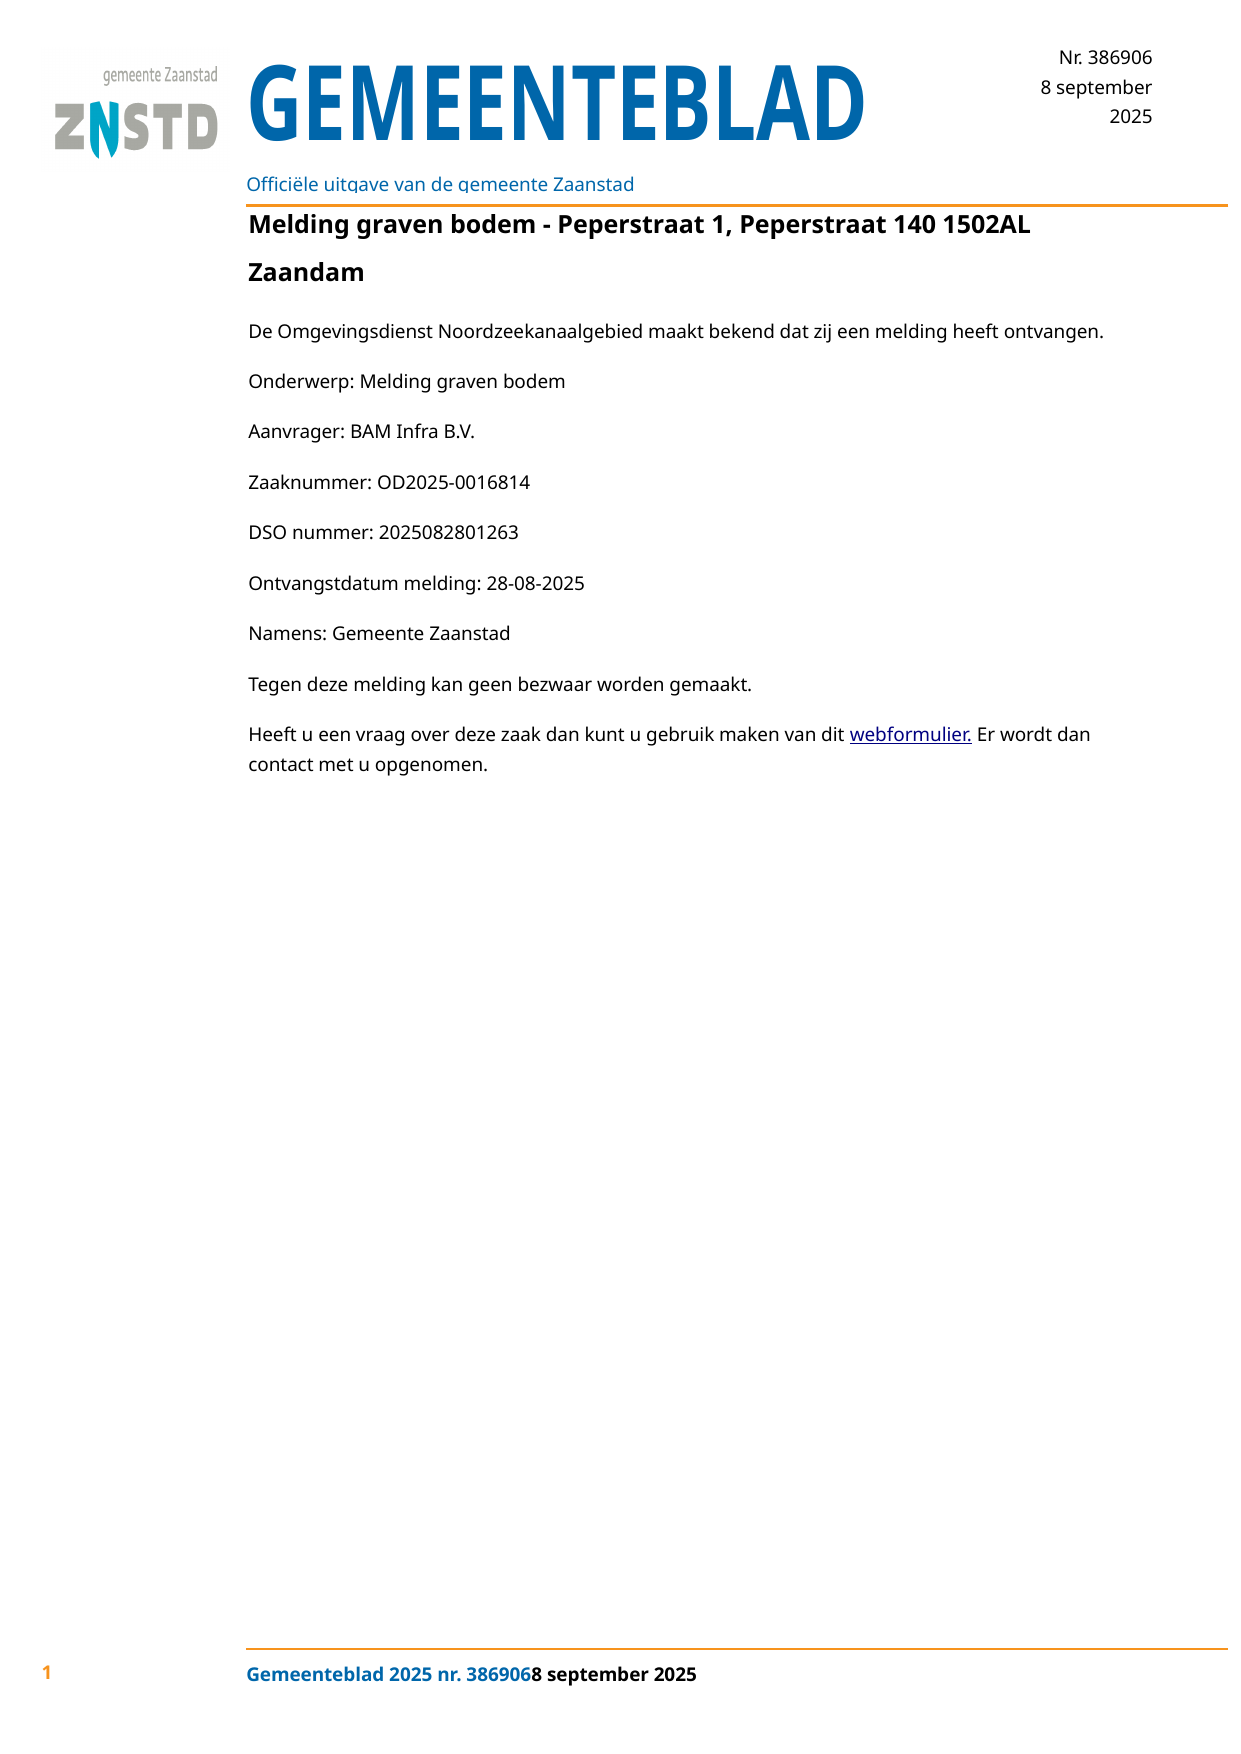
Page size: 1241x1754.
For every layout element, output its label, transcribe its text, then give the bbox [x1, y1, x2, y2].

text Heeft u een vraag over deze zaak dan kunt u gebruik maken van dit webformulier. Er wordt dan contact met u opgenomen. [248, 721, 1152, 777]
text DSO nummer: 2025082801263 [248, 519, 1152, 545]
text Ontvangstdatum melding: 28-08-2025 [248, 570, 1152, 596]
picture [41, 47, 231, 172]
text Zaaknummer: OD2025-0016814 [248, 469, 1152, 495]
text Onderwerp: Melding graven bodem [248, 368, 1152, 394]
text Namens: Gemeente Zaanstad [248, 620, 1152, 646]
text Melding graven bodem - Peperstraat 1, Peperstraat 140 1502AL Zaandam [248, 207, 1152, 288]
text Aanvrager: BAM Infra B.V. [248, 419, 1152, 444]
text De Omgevingsdienst Noordzeekanaalgebied maakt bekend dat zij een melding heeft ontvangen. [248, 318, 1152, 344]
text Tegen deze melding kan geen bezwaar worden gemaakt. [248, 671, 1152, 697]
